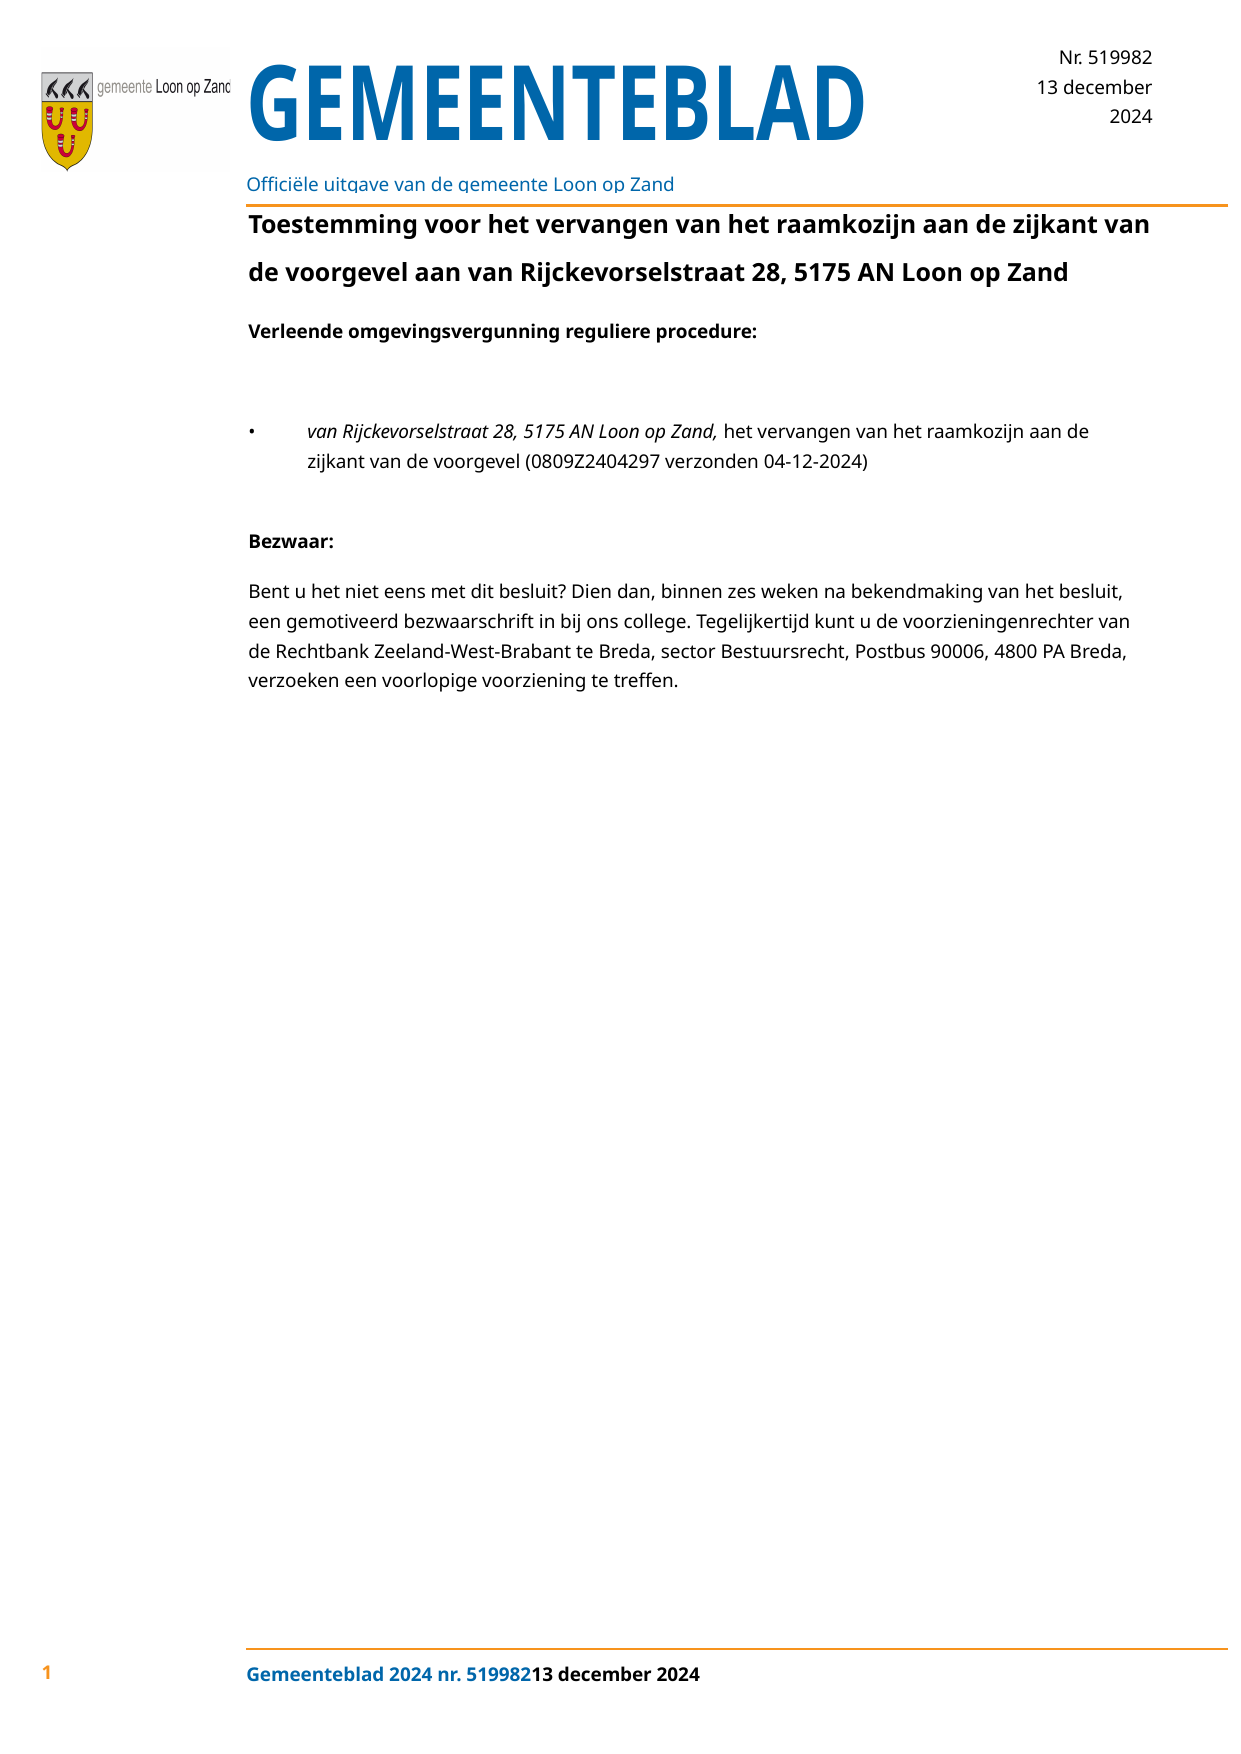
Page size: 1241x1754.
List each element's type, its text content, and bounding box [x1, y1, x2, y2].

text Bent u het niet eens met dit besluit? Dien dan, binnen zes weken na bekendmaking van het besluit, een gemotiveerd bezwaarschrift in bij ons college. Tegelijkertijd kunt u de voorzieningenrechter van de Rechtbank Zeeland-West-Brabant te Breda, sector Bestuursrecht, Postbus 90006, 4800 PA Breda, verzoeken een voorlopige voorziening te treffen. [248, 579, 1152, 693]
list van Rijckevorselstraat 28, 5175 AN Loon op Zand, het vervangen van het raamkozijn aan de zijkant van de voorgevel (0809Z2404297 verzonden 04-12-2024) [248, 419, 1152, 474]
text Verleende omgevingsvergunning reguliere procedure: [248, 318, 1152, 344]
text Bezwaar: [248, 528, 1152, 554]
picture [41, 47, 231, 172]
text Toestemming voor het vervangen van het raamkozijn aan de zijkant van de voorgevel aan van Rijckevorselstraat 28, 5175 AN Loon op Zand [248, 207, 1152, 288]
